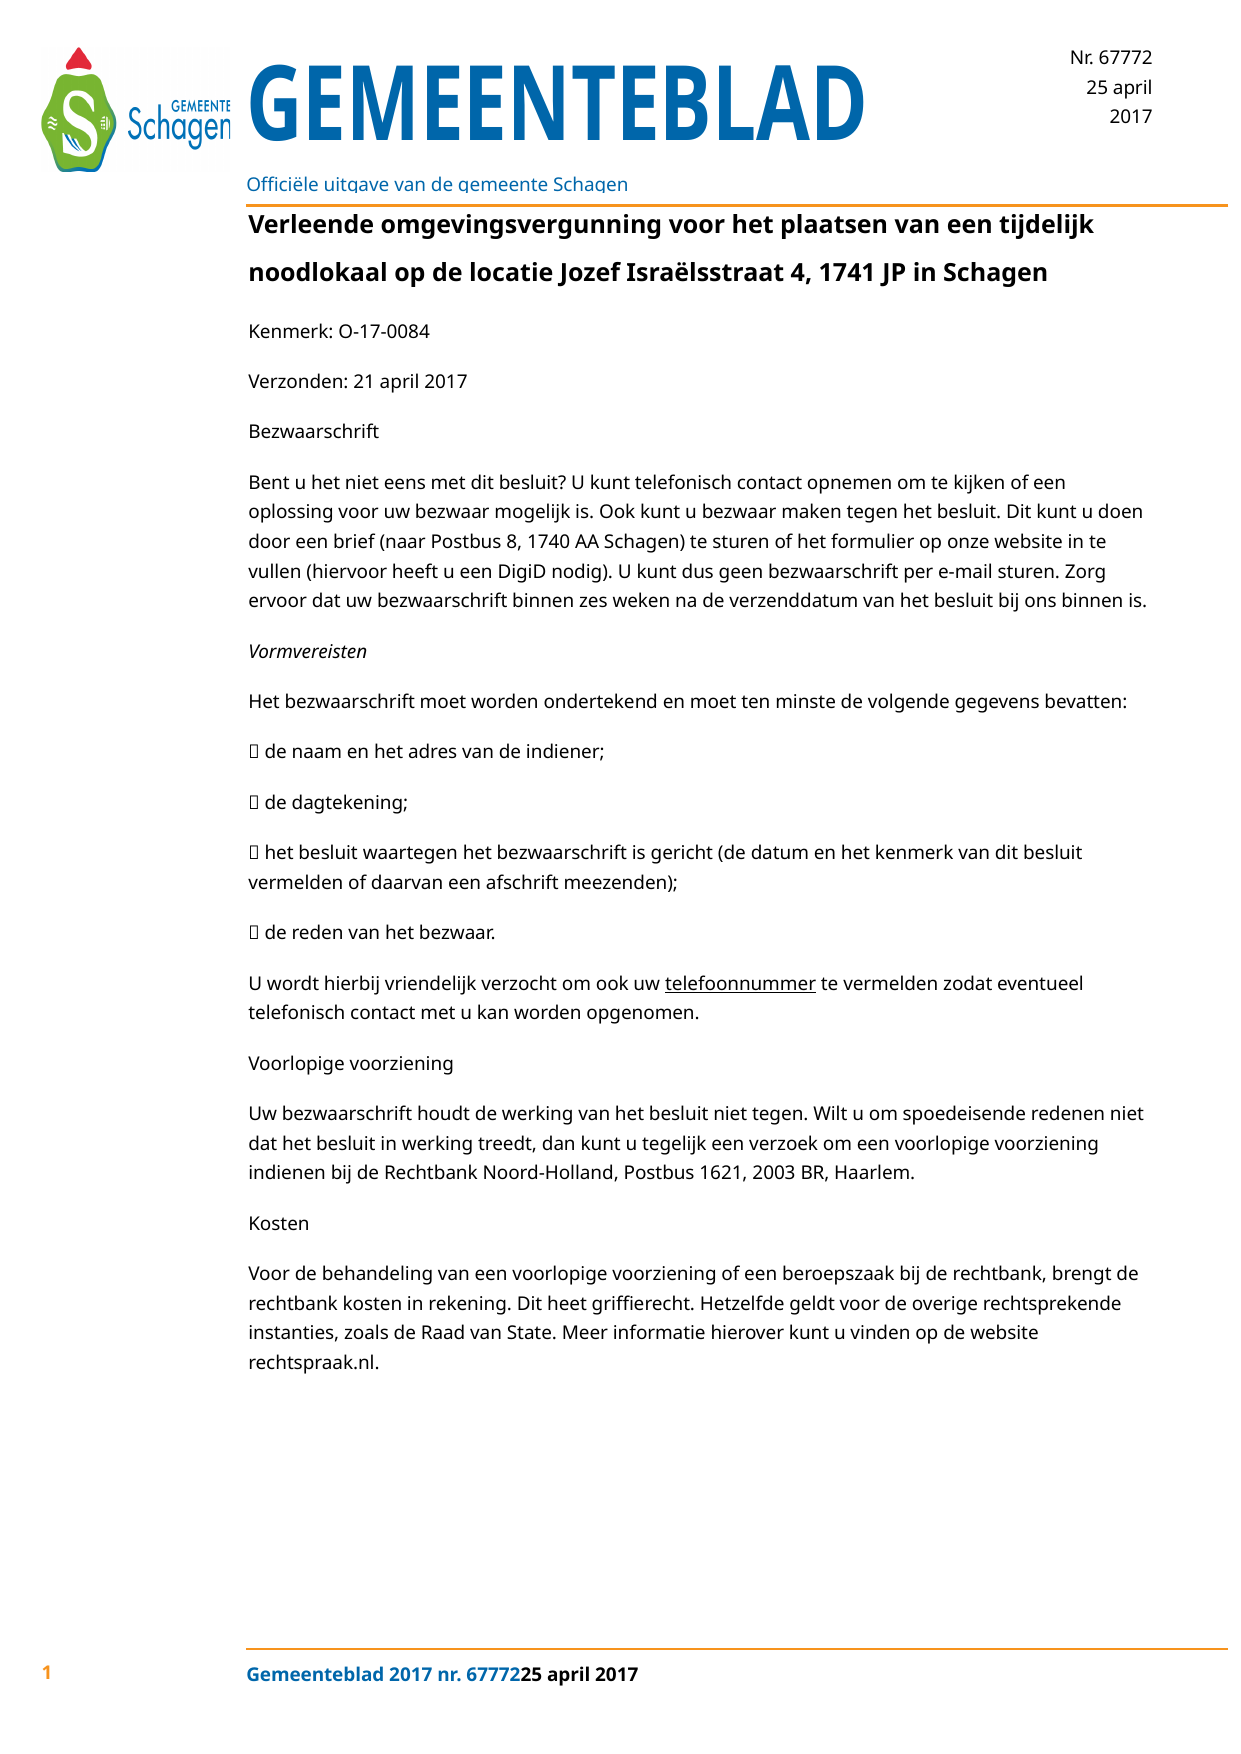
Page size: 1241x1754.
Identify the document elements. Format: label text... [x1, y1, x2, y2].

text Verleende omgevingsvergunning voor het plaatsen van een tijdelijk noodlokaal op de locatie Jozef Israëlsstraat 4, 1741 JP in Schagen [248, 207, 1152, 288]
text Bezwaarschrift [248, 419, 1152, 444]
text Voor de behandeling van een voorlopige voorziening of een beroepszaak bij de rechtbank, brengt de rechtbank kosten in rekening. Dit heet griffierecht. Hetzelfde geldt voor de overige rechtsprekende instanties, zoals de Raad van State. Meer informatie hierover kunt u vinden op de website rechtspraak.nl. [248, 1260, 1152, 1375]
text Bent u het niet eens met dit besluit? U kunt telefonisch contact opnemen om te kijken of een oplossing voor uw bezwaar mogelijk is. Ook kunt u bezwaar maken tegen het besluit. Dit kunt u doen door een brief (naar Postbus 8, 1740 AA Schagen) te sturen of het formulier op onze website in te vullen (hiervoor heeft u een DigiD nodig). U kunt dus geen bezwaarschrift per e-mail sturen. Zorg ervoor dat uw bezwaarschrift binnen zes weken na de verzenddatum van het besluit bij ons binnen is. [248, 469, 1152, 613]
text  het besluit waartegen het bezwaarschrift is gericht (de datum en het kenmerk van dit besluit vermelden of daarvan een afschrift meezenden); [248, 839, 1152, 895]
text Vormvereisten [248, 638, 1152, 664]
text Verzonden: 21 april 2017 [248, 368, 1152, 394]
text  de reden van het bezwaar. [248, 919, 1152, 945]
picture [41, 47, 231, 172]
text Het bezwaarschrift moet worden ondertekend en moet ten minste de volgende gegevens bevatten: [248, 688, 1152, 714]
text Kenmerk: O-17-0084 [248, 318, 1152, 344]
text Kosten [248, 1210, 1152, 1236]
text  de naam en het adres van de indiener; [248, 739, 1152, 764]
text Uw bezwaarschrift houdt de werking van het besluit niet tegen. Wilt u om spoedeisende redenen niet dat het besluit in werking treedt, dan kunt u tegelijk een verzoek om een voorlopige voorziening indienen bij de Rechtbank Noord-Holland, Postbus 1621, 2003 BR, Haarlem. [248, 1100, 1152, 1185]
text U wordt hierbij vriendelijk verzocht om ook uw telefoonnummer te vermelden zodat eventueel telefonisch contact met u kan worden opgenomen. [248, 970, 1152, 1025]
text Voorlopige voorziening [248, 1050, 1152, 1076]
text  de dagtekening; [248, 789, 1152, 815]
